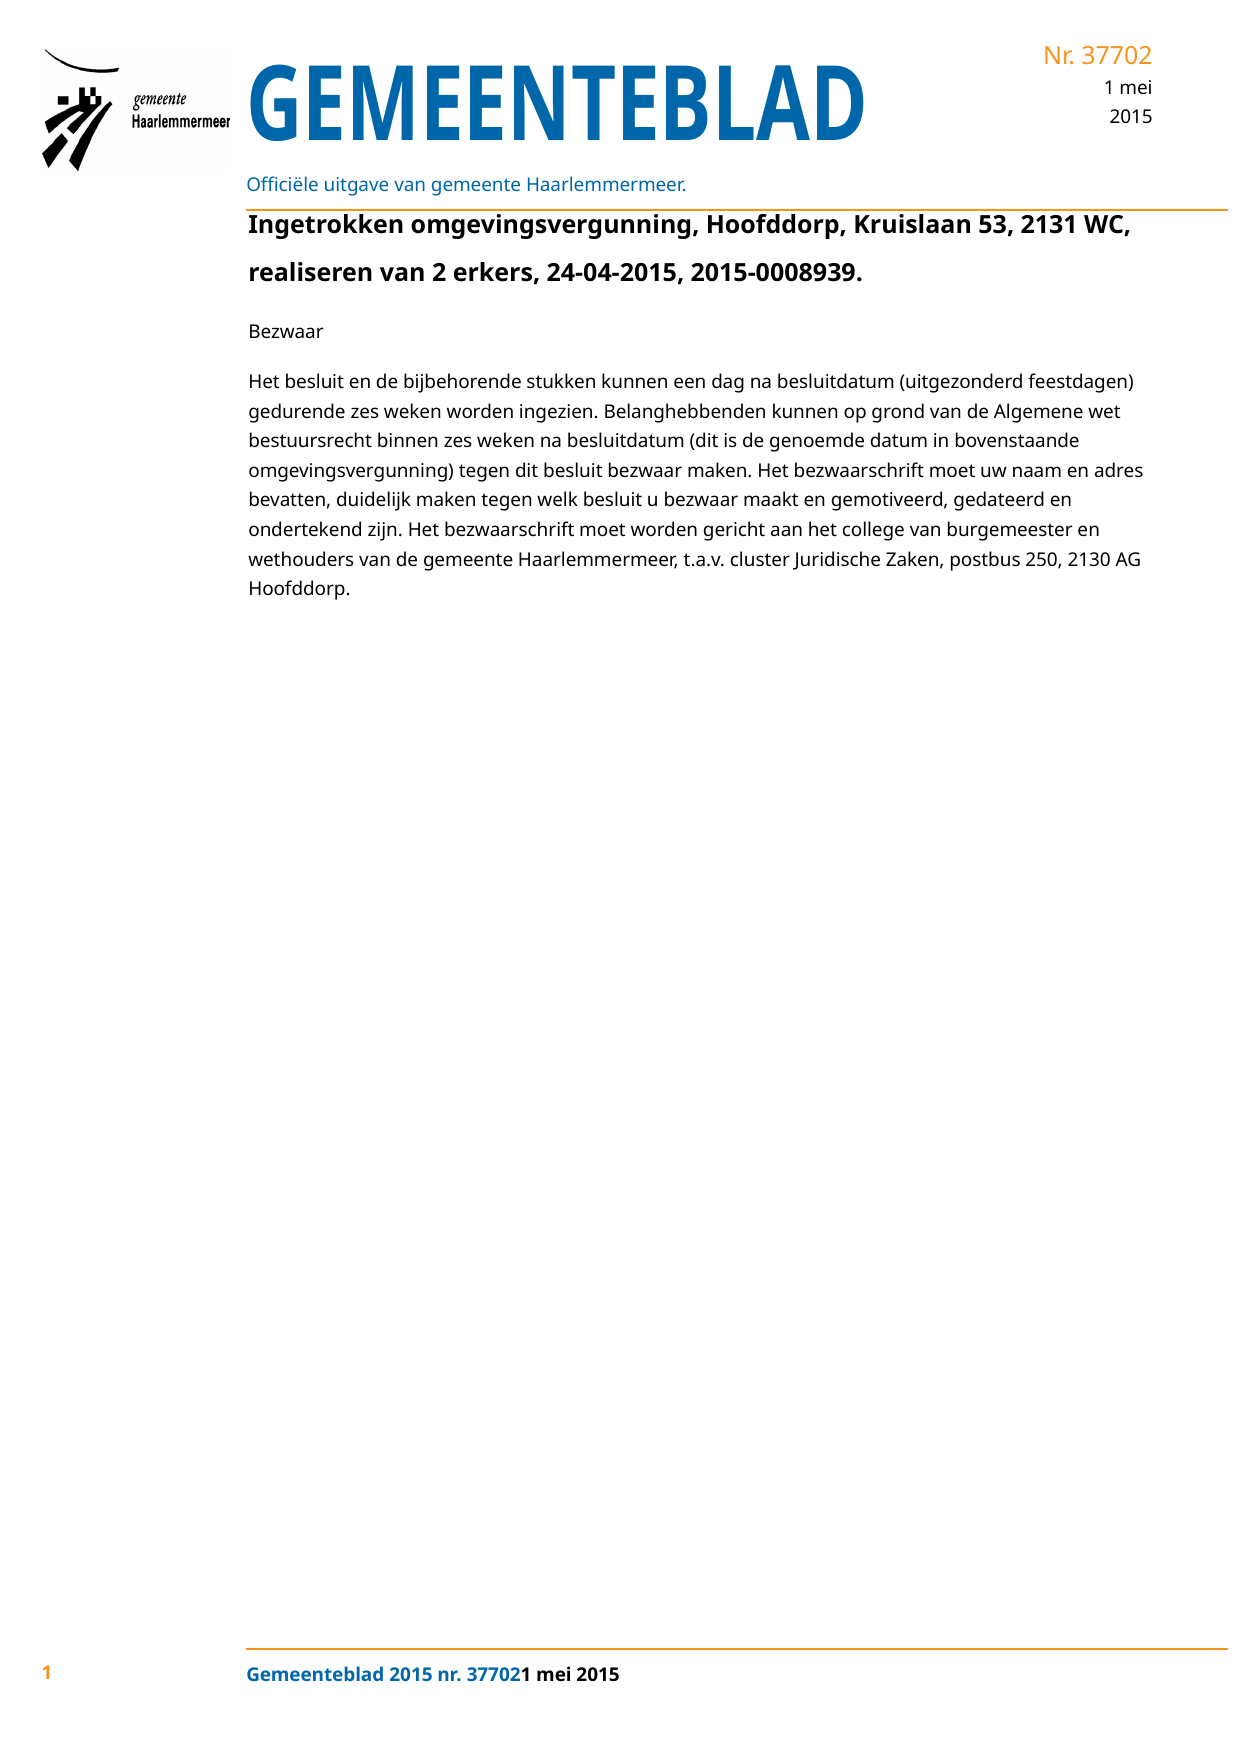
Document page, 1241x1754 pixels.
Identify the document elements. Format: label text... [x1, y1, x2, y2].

text Bezwaar [248, 318, 1152, 344]
text Het besluit en de bijbehorende stukken kunnen een dag na besluitdatum (uitgezonderd feestdagen) gedurende zes weken worden ingezien. Belanghebbenden kunnen op grond van de Algemene wet bestuursrecht binnen zes weken na besluitdatum (dit is de genoemde datum in bovenstaande omgevingsvergunning) tegen dit besluit bezwaar maken. Het bezwaarschrift moet uw naam en adres bevatten, duidelijk maken tegen welk besluit u bezwaar maakt en gemotiveerd, gedateerd en ondertekend zijn. Het bezwaarschrift moet worden gericht aan het college van burgemeester en wethouders van de gemeente Haarlemmermeer, t.a.v. cluster Juridische Zaken, postbus 250, 2130 AG Hoofddorp. [248, 368, 1152, 601]
picture [41, 47, 231, 172]
text Ingetrokken omgevingsvergunning, Hoofddorp, Kruislaan 53, 2131 WC, realiseren van 2 erkers, 24-04-2015, 2015-0008939. [248, 211, 1152, 288]
